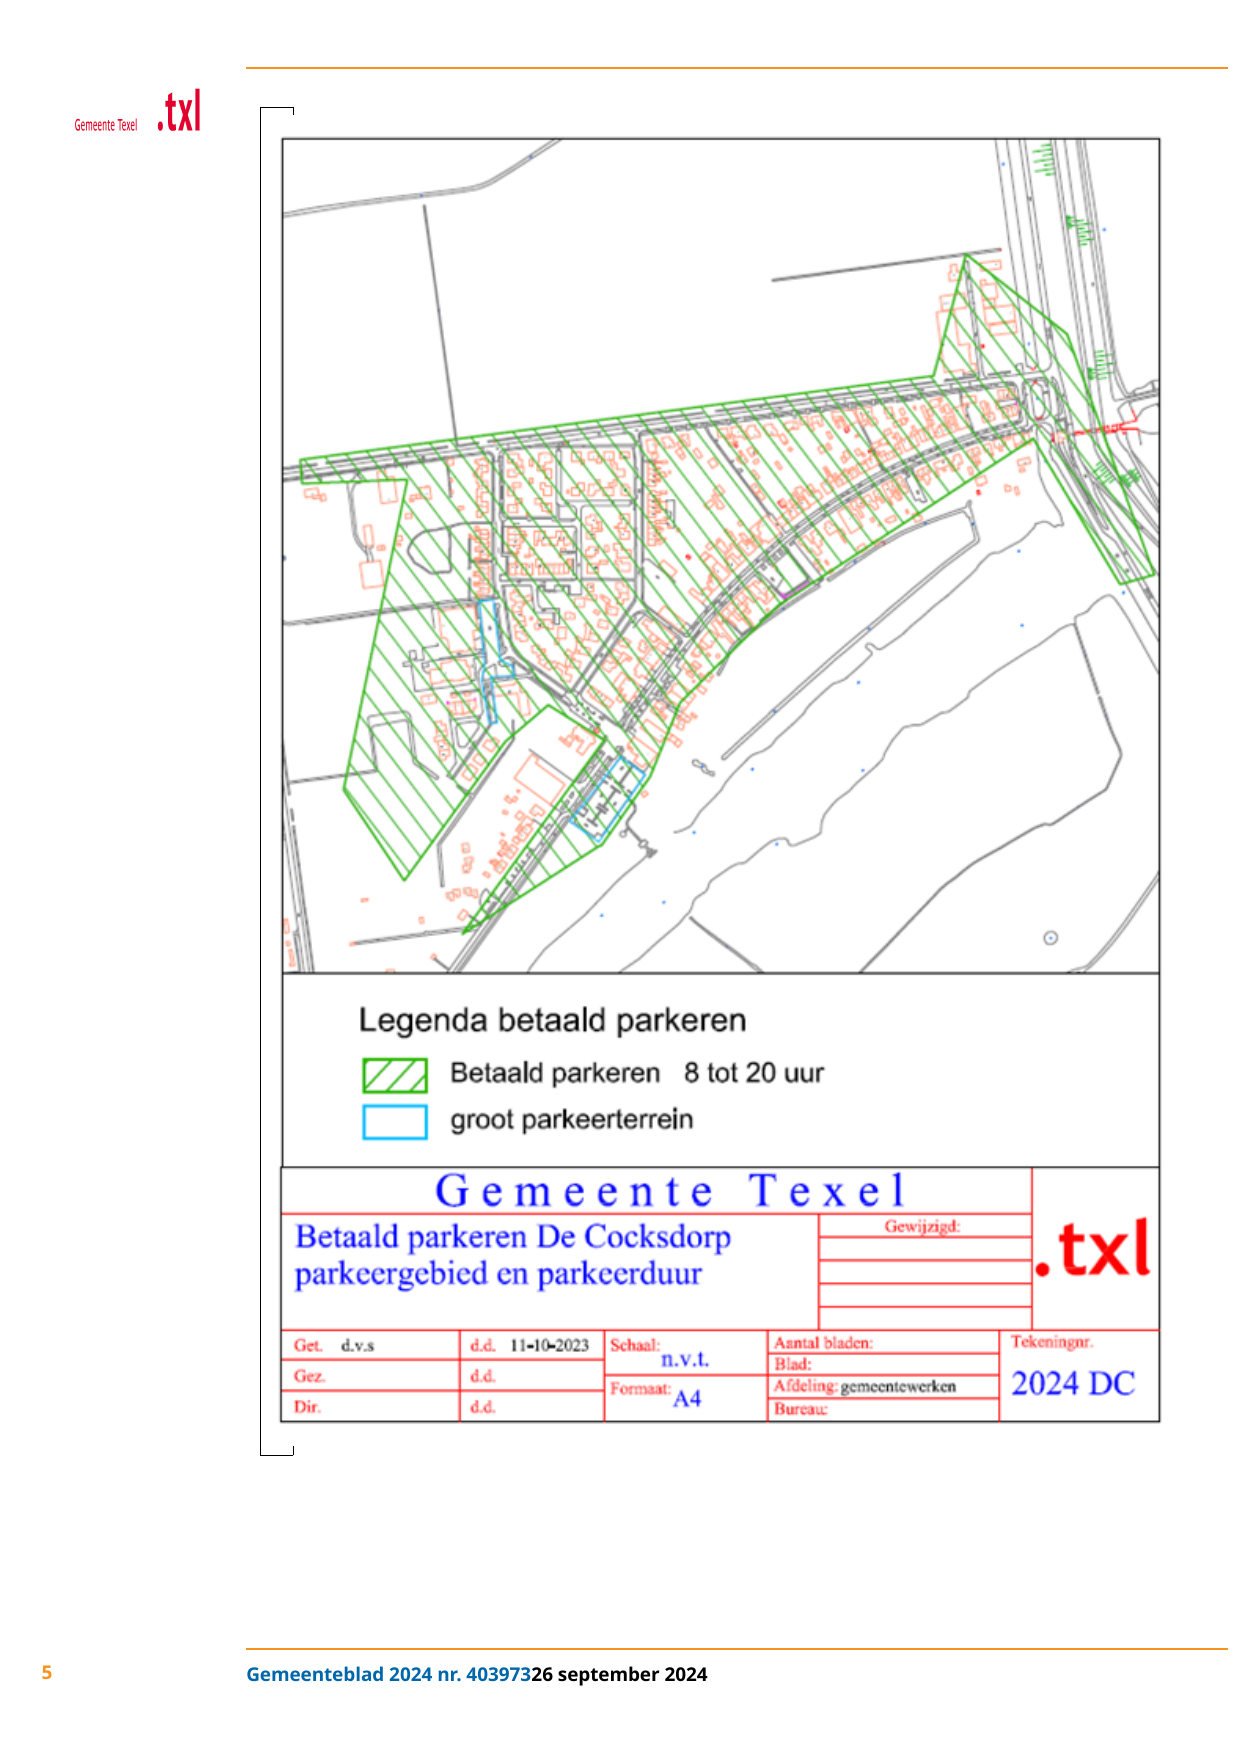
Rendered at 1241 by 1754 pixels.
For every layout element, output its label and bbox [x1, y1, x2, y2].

picture [41, 47, 231, 172]
picture [268, 115, 1173, 1446]
